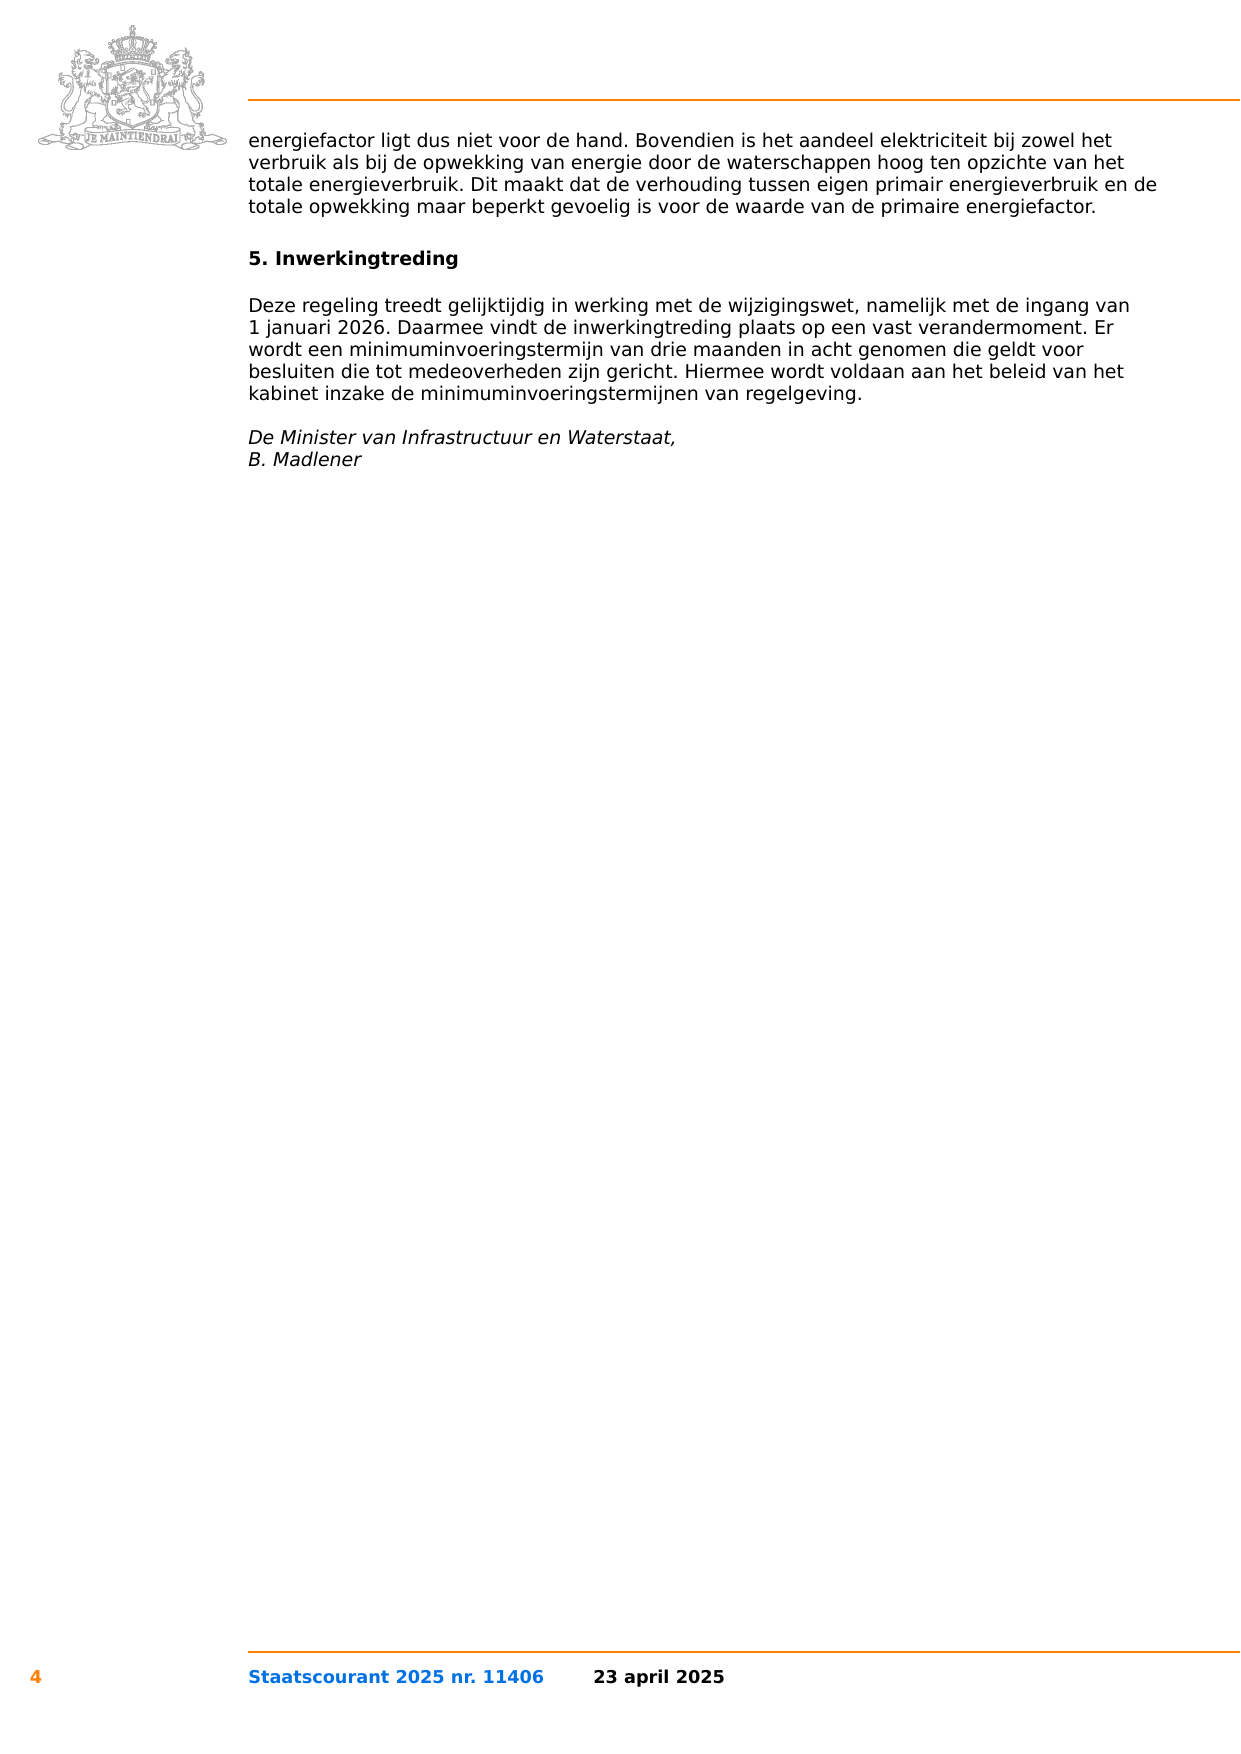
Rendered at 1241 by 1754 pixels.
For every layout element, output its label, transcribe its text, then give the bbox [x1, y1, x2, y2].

text De Minister van Infrastructuur en Waterstaat, B. Madlener [248, 427, 1163, 471]
picture [38, 25, 227, 150]
text energiefactor ligt dus niet voor de hand. Bovendien is het aandeel elektriciteit bij zowel het verbruik als bij de opwekking van energie door de waterschappen hoog ten opzichte van het totale energieverbruik. Dit maakt dat de verhouding tussen eigen primair energieverbruik en de totale opwekking maar beperkt gevoelig is voor de waarde van de primaire energiefactor. [248, 130, 1163, 218]
text Deze regeling treedt gelijktijdig in werking met de wijzigingswet, namelijk met de ingang van 1 januari 2026. Daarmee vindt de inwerkingtreding plaats op een vast verandermoment. Er wordt een minimuminvoeringstermijn van drie maanden in acht genomen die geldt voor besluiten die tot medeoverheden zijn gericht. Hiermee wordt voldaan aan het beleid van het kabinet inzake de minimuminvoeringstermijnen van regelgeving. [248, 295, 1163, 405]
subtitle 5. Inwerkingtreding [248, 248, 1163, 270]
